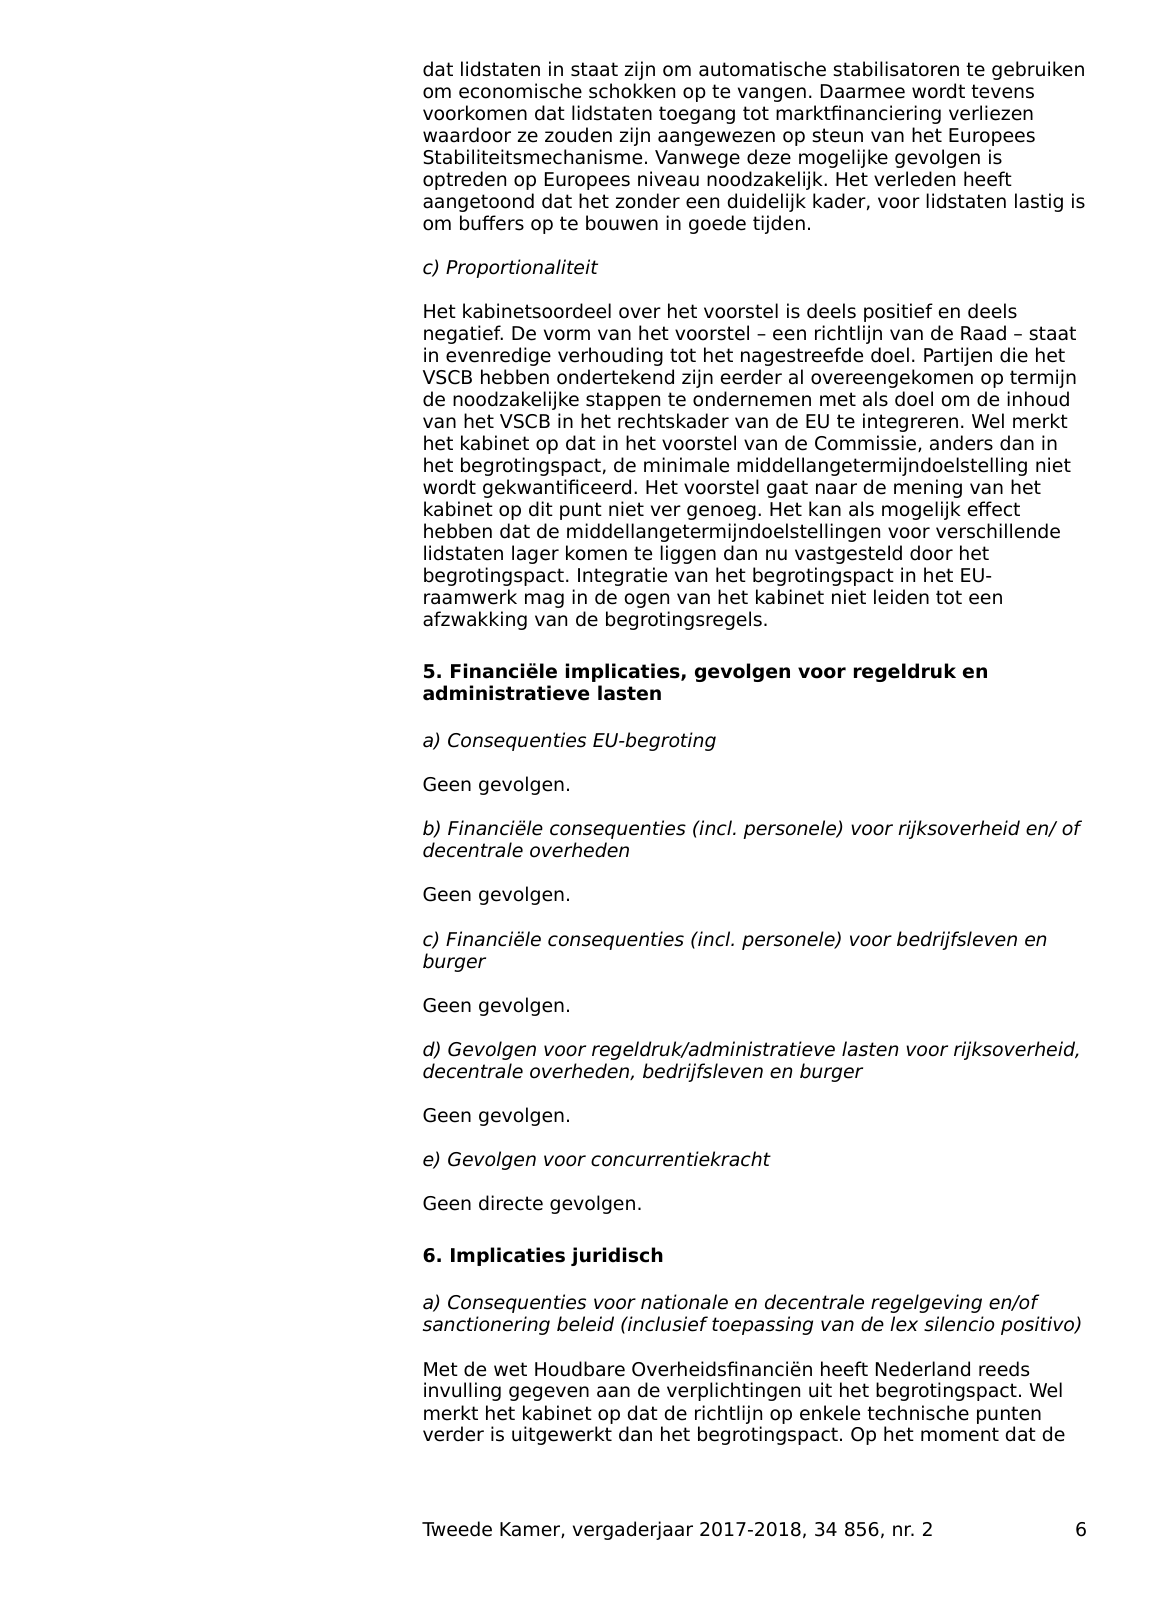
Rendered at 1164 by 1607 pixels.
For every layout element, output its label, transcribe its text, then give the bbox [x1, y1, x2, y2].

text Geen gevolgen. [422, 884, 1087, 906]
subtitle 5. Financiële implicaties, gevolgen voor regeldruk en administratieve lasten [422, 661, 1087, 705]
subtitle b) Financiële consequenties (incl. personele) voor rijksoverheid en/ of decentrale overheden [422, 818, 1087, 862]
subtitle c) Proportionaliteit [422, 257, 1087, 279]
text Geen directe gevolgen. [422, 1193, 1087, 1215]
text dat lidstaten in staat zijn om automatische stabilisatoren te gebruiken om economische schokken op te vangen. Daarmee wordt tevens voorkomen dat lidstaten toegang tot marktfinanciering verliezen waardoor ze zouden zijn aangewezen op steun van het Europees Stabiliteitsmechanisme. Vanwege deze mogelijke gevolgen is optreden op Europees niveau noodzakelijk. Het verleden heeft aangetoond dat het zonder een duidelijk kader, voor lidstaten lastig is om buffers op te bouwen in goede tijden. [422, 59, 1087, 235]
subtitle 6. Implicaties juridisch [422, 1245, 1087, 1267]
subtitle a) Consequenties EU-begroting [422, 730, 1087, 752]
subtitle a) Consequenties voor nationale en decentrale regelgeving en/of sanctionering beleid (inclusief toepassing van de lex silencio positivo) [422, 1292, 1087, 1336]
subtitle d) Gevolgen voor regeldruk/administratieve lasten voor rijksoverheid, decentrale overheden, bedrijfsleven en burger [422, 1039, 1087, 1083]
text Met de wet Houdbare Overheidsfinanciën heeft Nederland reeds invulling gegeven aan de verplichtingen uit het begrotingspact. Wel merkt het kabinet op dat de richtlijn op enkele technische punten verder is uitgewerkt dan het begrotingspact. Op het moment dat de [422, 1358, 1087, 1446]
text Geen gevolgen. [422, 1105, 1087, 1127]
text Geen gevolgen. [422, 995, 1087, 1017]
subtitle e) Gevolgen voor concurrentiekracht [422, 1149, 1087, 1171]
text Het kabinetsoordeel over het voorstel is deels positief en deels negatief. De vorm van het voorstel – een richtlijn van de Raad – staat in evenredige verhouding tot het nagestreefde doel. Partijen die het VSCB hebben ondertekend zijn eerder al overeengekomen op termijn de noodzakelijke stappen te ondernemen met als doel om de inhoud van het VSCB in het rechtskader van de EU te integreren. Wel merkt het kabinet op dat in het voorstel van de Commissie, anders dan in het begrotingspact, de minimale middellangetermijndoelstelling niet wordt gekwantificeerd. Het voorstel gaat naar de mening van het kabinet op dit punt niet ver genoeg. Het kan als mogelijk effect hebben dat de middellangetermijndoelstellingen voor verschillende lidstaten lager komen te liggen dan nu vastgesteld door het begrotingspact. Integratie van het begrotingspact in het EU-raamwerk mag in de ogen van het kabinet niet leiden tot een afzwakking van de begrotingsregels. [422, 301, 1087, 631]
text Geen gevolgen. [422, 774, 1087, 796]
subtitle c) Financiële consequenties (incl. personele) voor bedrijfsleven en burger [422, 928, 1087, 972]
